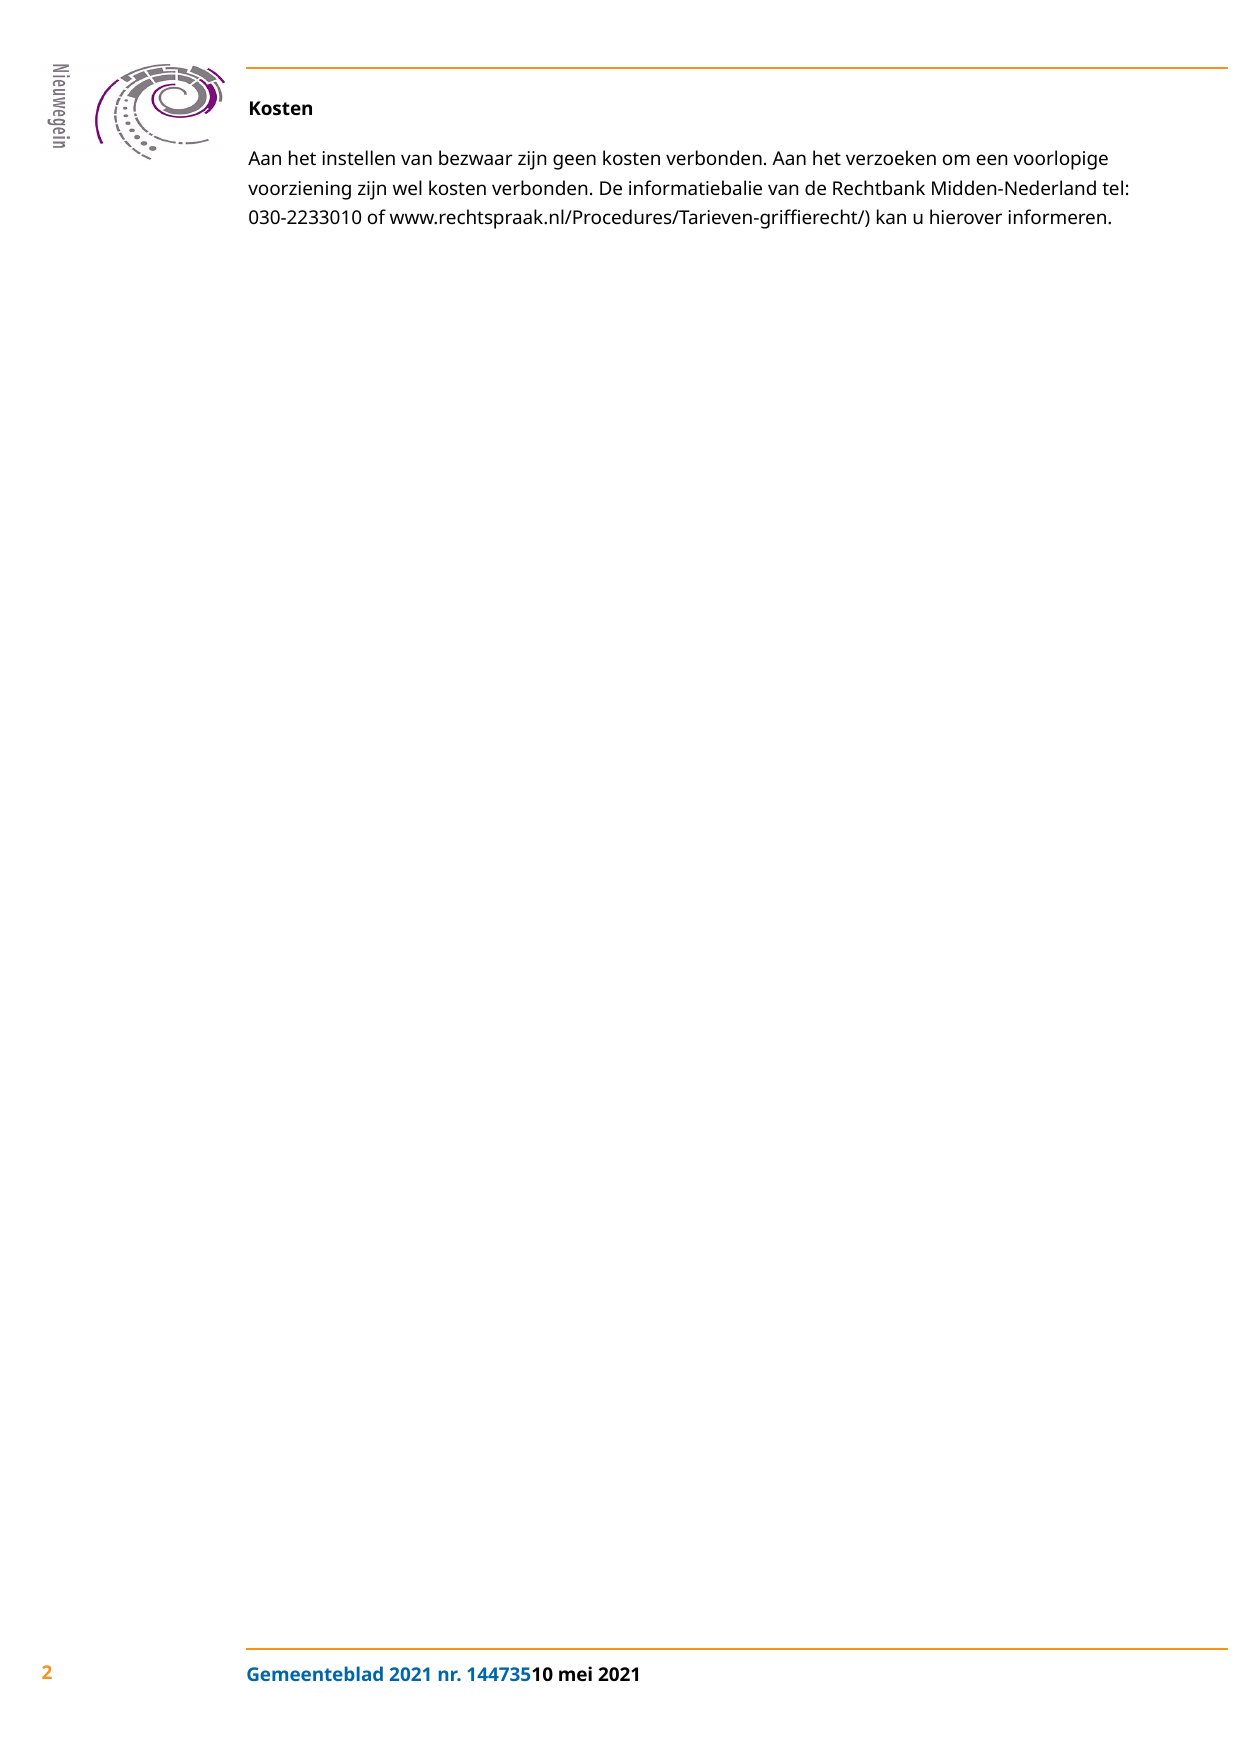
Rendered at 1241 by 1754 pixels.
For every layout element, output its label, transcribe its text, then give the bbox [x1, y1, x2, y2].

text Kosten [248, 95, 1152, 121]
picture [41, 47, 231, 172]
text Aan het instellen van bezwaar zijn geen kosten verbonden. Aan het verzoeken om een voorlopige voorziening zijn wel kosten verbonden. De informatiebalie van de Rechtbank Midden-Nederland tel: 030-2233010 of www.rechtspraak.nl/Procedures/Tarieven-griffierecht/) kan u hierover informeren. [248, 145, 1152, 230]
